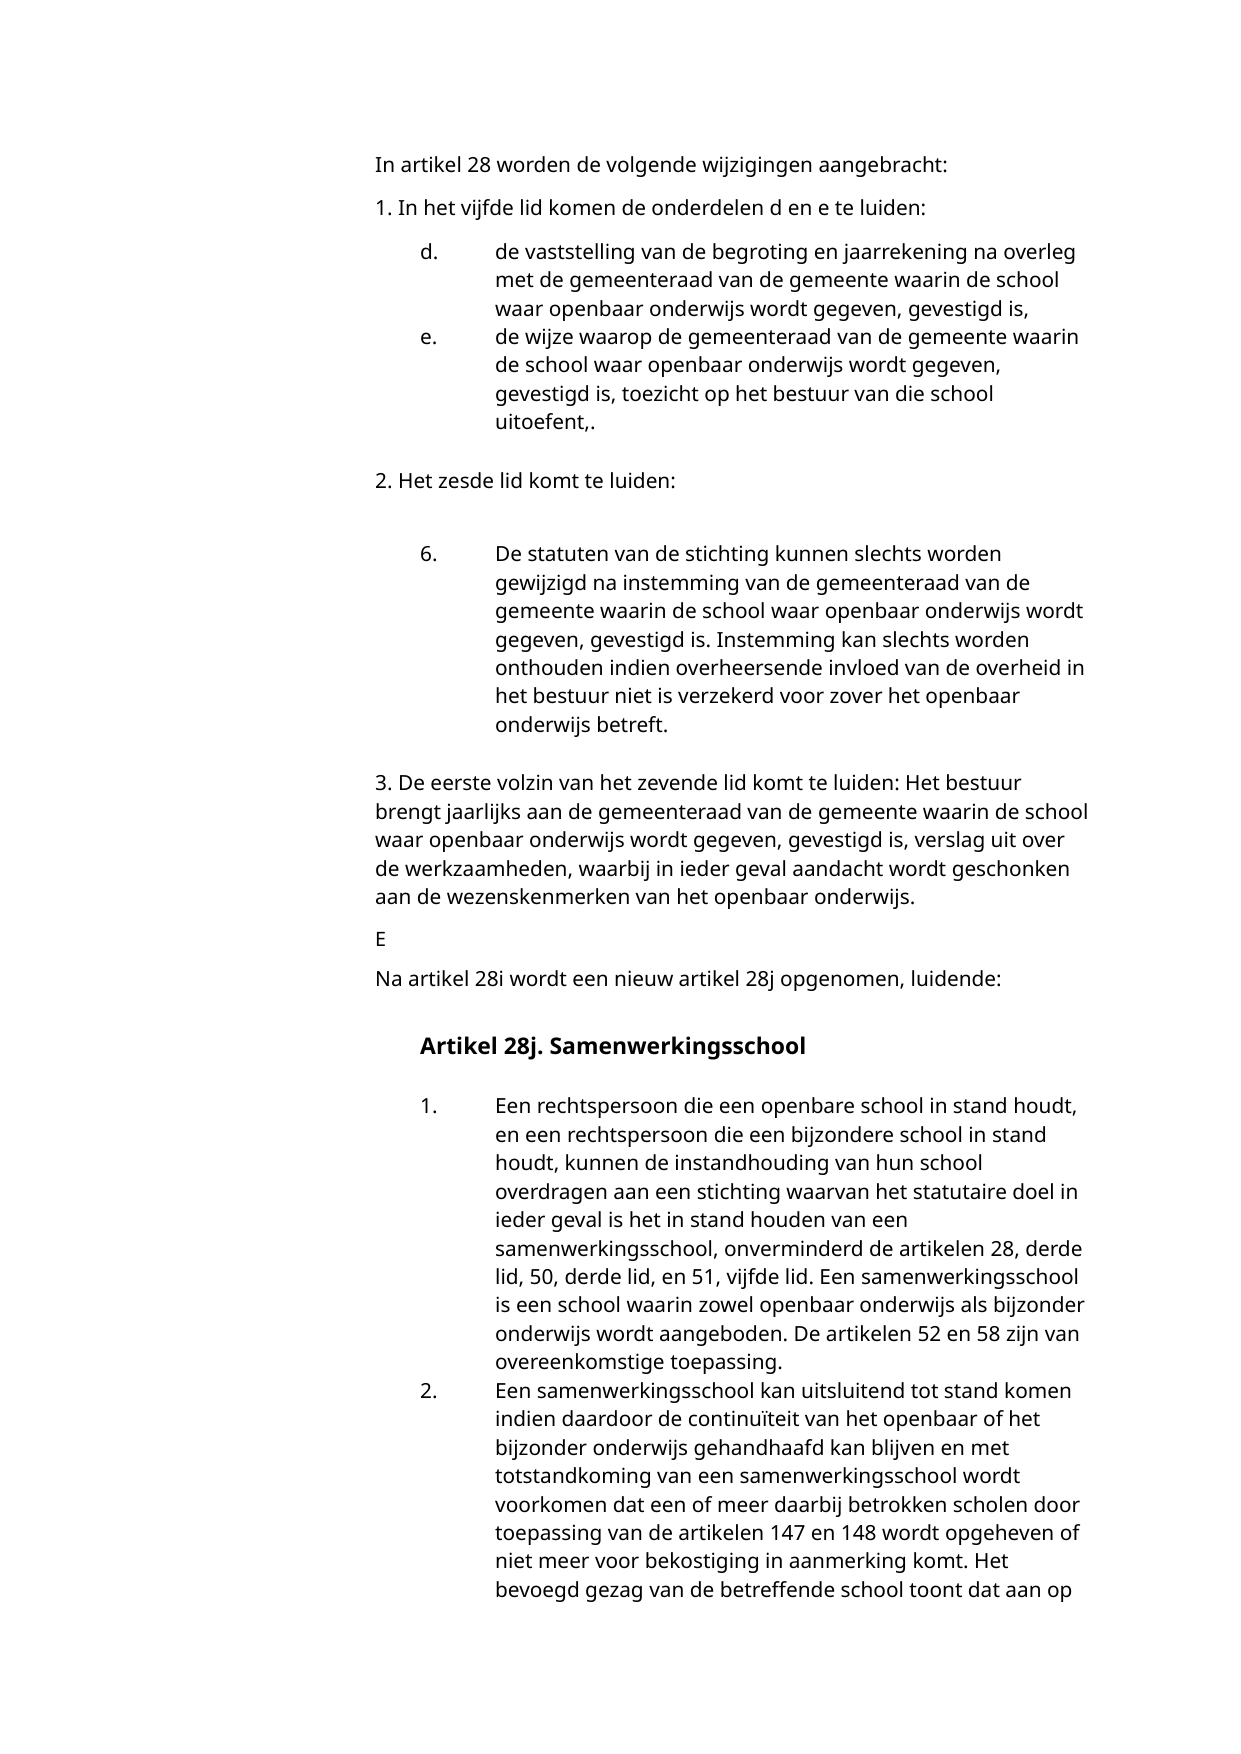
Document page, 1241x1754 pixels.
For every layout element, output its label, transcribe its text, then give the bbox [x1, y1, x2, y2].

list Een samenwerkingsschool kan uitsluitend tot stand komen indien daardoor de continuïteit van het openbaar of het bijzonder onderwijs gehandhaafd kan blijven en met totstandkoming van een samenwerkingsschool wordt voorkomen dat een of meer daarbij betrokken scholen door toepassing van de artikelen 147 en 148 wordt opgeheven of niet meer voor bekostiging in aanmerking komt. Het bevoegd gezag van de betreffende school toont dat aan op [420, 1376, 1090, 1603]
text 1. In het vijfde lid komen de onderdelen d en e te luiden: [375, 193, 1090, 222]
list de wijze waarop de gemeenteraad van de gemeente waarin de school waar openbaar onderwijs wordt gegeven, gevestigd is, toezicht op het bestuur van die school uitoefent,. [420, 322, 1090, 436]
text In artikel 28 worden de volgende wijzigingen aangebracht: [375, 150, 1090, 178]
list De statuten van de stichting kunnen slechts worden gewijzigd na instemming van de gemeenteraad van de gemeente waarin de school waar openbaar onderwijs wordt gegeven, gevestigd is. Instemming kan slechts worden onthouden indien overheersende invloed van de overheid in het bestuur niet is verzekerd voor zover het openbaar onderwijs betreft. [420, 539, 1090, 738]
text 2. Het zesde lid komt te luiden: [375, 466, 1090, 494]
subtitle Artikel 28j. Samenwerkingsschool [420, 1030, 1090, 1062]
list de vaststelling van de begroting en jaarrekening na overleg met de gemeenteraad van de gemeente waarin de school waar openbaar onderwijs wordt gegeven, gevestigd is, [420, 237, 1090, 322]
list Een rechtspersoon die een openbare school in stand houdt, en een rechtspersoon die een bijzondere school in stand houdt, kunnen de instandhouding van hun school overdragen aan een stichting waarvan het statutaire doel in ieder geval is het in stand houden van een samenwerkingsschool, onverminderd de artikelen 28, derde lid, 50, derde lid, en 51, vijfde lid. Een samenwerkingsschool is een school waarin zowel openbaar onderwijs als bijzonder onderwijs wordt aangeboden. De artikelen 52 en 58 zijn van overeenkomstige toepassing. [420, 1092, 1090, 1376]
text 3. De eerste volzin van het zevende lid komt te luiden: Het bestuur brengt jaarlijks aan de gemeenteraad van de gemeente waarin de school waar openbaar onderwijs wordt gegeven, gevestigd is, verslag uit over de werkzaamheden, waarbij in ieder geval aandacht wordt geschonken aan de wezenskenmerken van het openbaar onderwijs. [375, 768, 1090, 911]
text E [375, 926, 1090, 953]
text Na artikel 28i wordt een nieuw artikel 28j opgenomen, luidende: [375, 964, 1090, 993]
